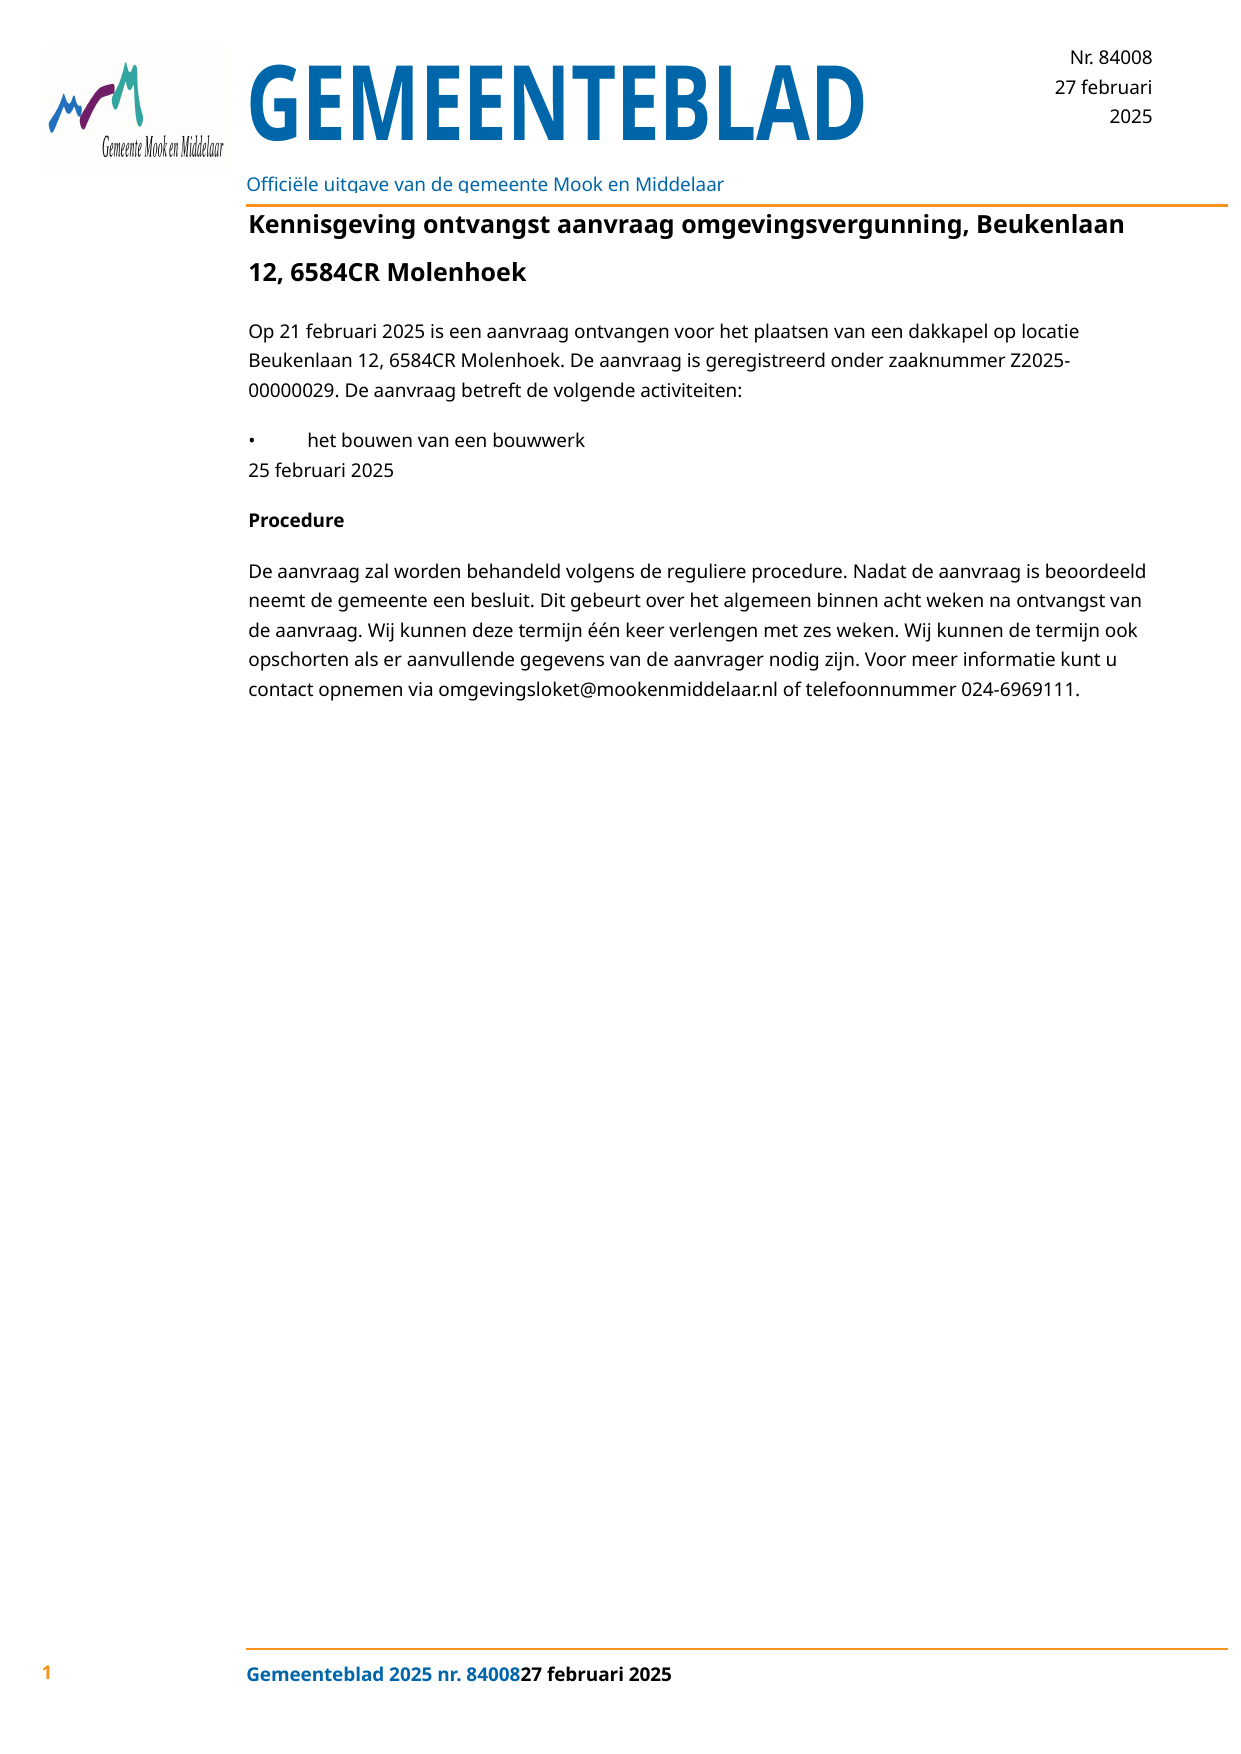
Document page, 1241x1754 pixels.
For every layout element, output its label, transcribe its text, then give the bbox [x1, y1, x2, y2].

text Op 21 februari 2025 is een aanvraag ontvangen voor het plaatsen van een dakkapel op locatie Beukenlaan 12, 6584CR Molenhoek. De aanvraag is geregistreerd onder zaaknummer Z2025-00000029. De aanvraag betreft de volgende activiteiten: [248, 318, 1152, 403]
picture [41, 47, 231, 172]
text De aanvraag zal worden behandeld volgens de reguliere procedure. Nadat de aanvraag is beoordeeld neemt de gemeente een besluit. Dit gebeurt over het algemeen binnen acht weken na ontvangst van de aanvraag. Wij kunnen deze termijn één keer verlengen met zes weken. Wij kunnen de termijn ook opschorten als er aanvullende gegevens van de aanvrager nodig zijn. Voor meer informatie kunt u contact opnemen via omgevingsloket@mookenmiddelaar.nl of telefoonnummer 024-6969111. [248, 558, 1152, 702]
text Kennisgeving ontvangst aanvraag omgevingsvergunning, Beukenlaan 12, 6584CR Molenhoek [248, 207, 1152, 288]
text 25 februari 2025 [248, 457, 1152, 483]
list het bouwen van een bouwwerk [248, 427, 1152, 453]
text Procedure [248, 507, 1152, 533]
